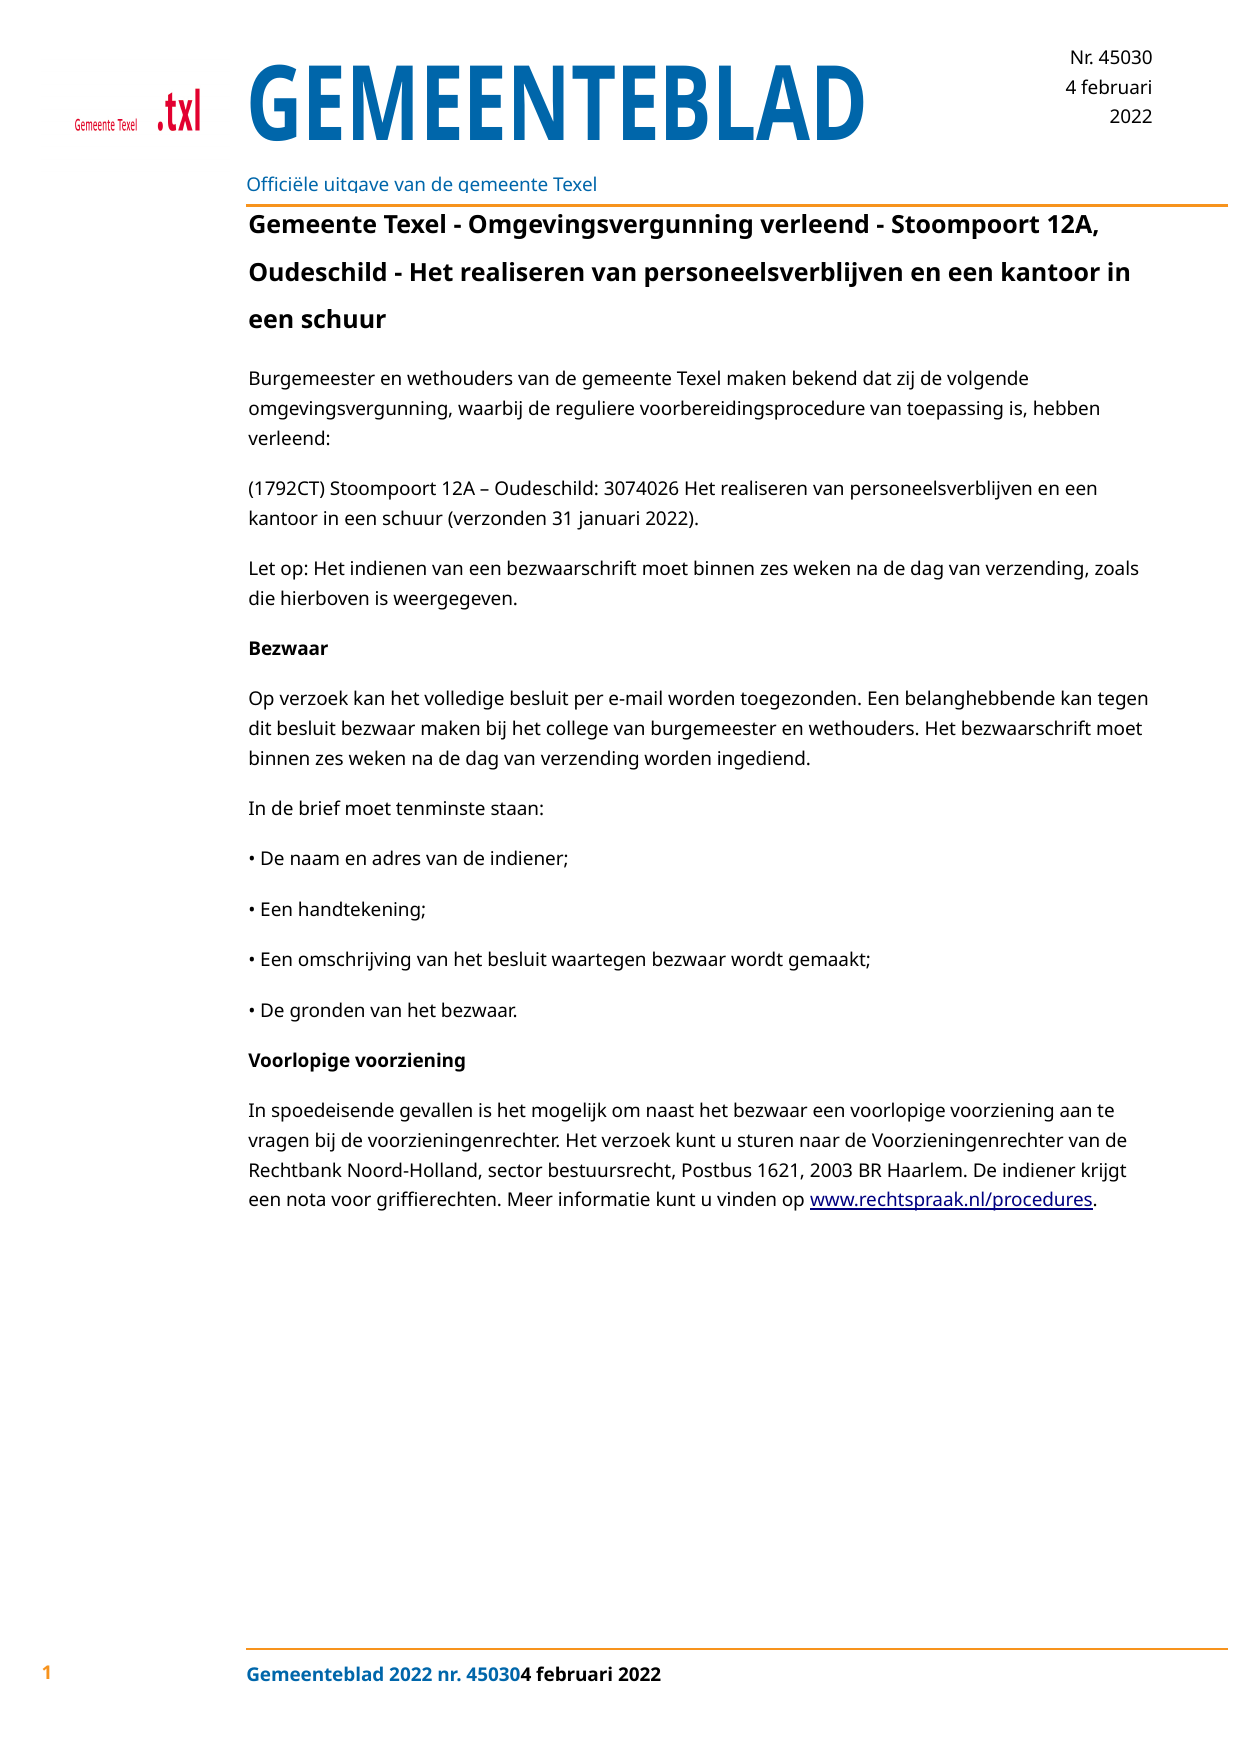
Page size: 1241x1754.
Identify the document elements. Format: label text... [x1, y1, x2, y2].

text Let op: Het indienen van een bezwaarschrift moet binnen zes weken na de dag van verzending, zoals die hierboven is weergegeven. [248, 555, 1152, 610]
text • De naam en adres van de indiener; [248, 846, 1152, 871]
picture [41, 47, 231, 172]
text • De gronden van het bezwaar. [248, 997, 1152, 1022]
text Gemeente Texel - Omgevingsvergunning verleend - Stoompoort 12A, Oudeschild - Het realiseren van personeelsverblijven en een kantoor in een schuur [248, 207, 1152, 336]
text Burgemeester en wethouders van de gemeente Texel maken bekend dat zij de volgende omgevingsvergunning, waarbij de reguliere voorbereidingsprocedure van toepassing is, hebben verleend: [248, 366, 1152, 450]
text (1792CT) Stoompoort 12A – Oudeschild: 3074026 Het realiseren van personeelsverblijven en een kantoor in een schuur (verzonden 31 januari 2022). [248, 475, 1152, 530]
text Bezwaar [248, 635, 1152, 661]
text • Een omschrijving van het besluit waartegen bezwaar wordt gemaakt; [248, 946, 1152, 972]
text Voorlopige voorziening [248, 1047, 1152, 1073]
text In de brief moet tenminste staan: [248, 795, 1152, 821]
text Op verzoek kan het volledige besluit per e-mail worden toegezonden. Een belanghebbende kan tegen dit besluit bezwaar maken bij het college van burgemeester en wethouders. Het bezwaarschrift moet binnen zes weken na de dag van verzending worden ingediend. [248, 686, 1152, 770]
text • Een handtekening; [248, 896, 1152, 922]
text In spoedeisende gevallen is het mogelijk om naast het bezwaar een voorlopige voorziening aan te vragen bij de voorzieningenrechter. Het verzoek kunt u sturen naar de Voorzieningenrechter van de Rechtbank Noord-Holland, sector bestuursrecht, Postbus 1621, 2003 BR Haarlem. De indiener krijgt een nota voor griffierechten. Meer informatie kunt u vinden op www.rechtspraak.nl/procedures. [248, 1098, 1152, 1212]
